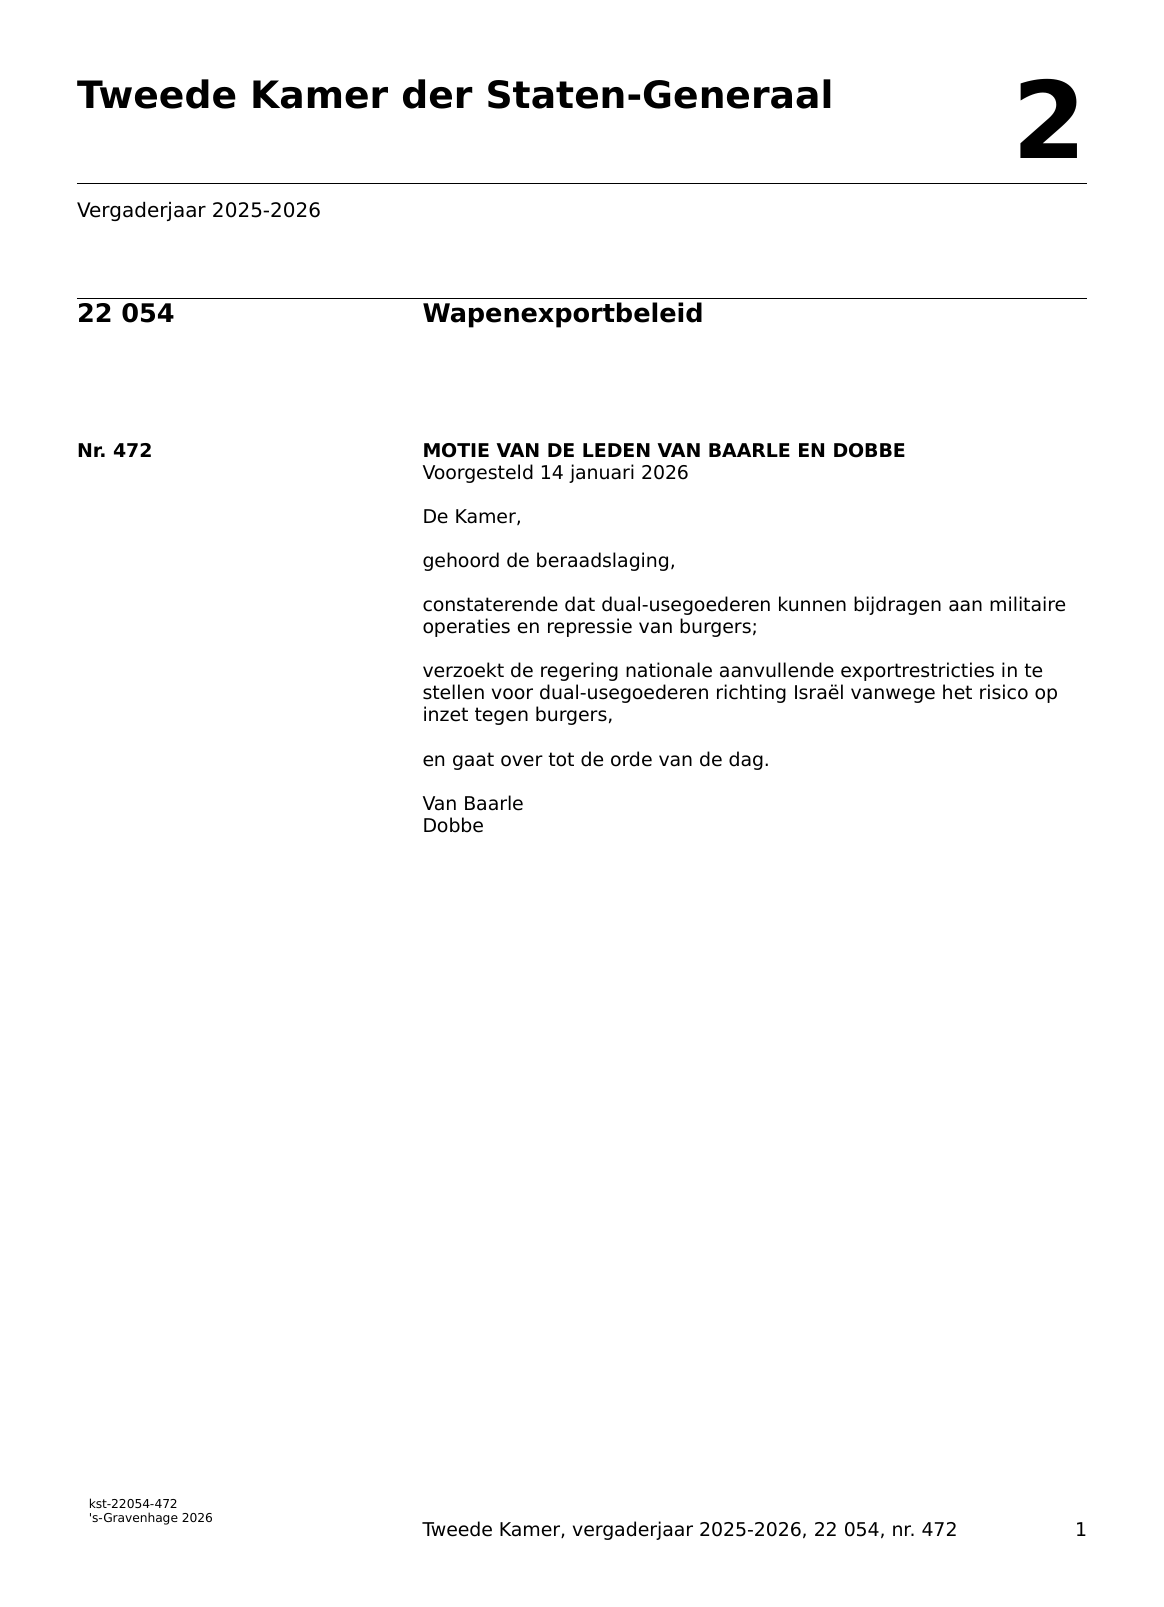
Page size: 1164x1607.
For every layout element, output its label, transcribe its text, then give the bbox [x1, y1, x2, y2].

subtitle Nr. 472 MOTIE VAN DE LEDEN VAN BAARLE EN DOBBE [77, 440, 1087, 462]
text Voorgesteld 14 januari 2026 [422, 462, 1087, 484]
text constaterende dat dual-usegoederen kunnen bijdragen aan militaire operaties en repressie van burgers; [422, 594, 1087, 638]
text gehoord de beraadslaging, [422, 550, 1087, 572]
text en gaat over tot de orde van de dag. [422, 748, 1087, 770]
table_cell Vergaderjaar 2025-2026 [77, 184, 1087, 298]
text Van Baarle [422, 793, 1087, 814]
table_header Tweede Kamer der Staten-Generaal [77, 59, 886, 183]
table_header 2 [886, 59, 1087, 183]
text Dobbe [422, 814, 1087, 837]
text 's-Gravenhage 2026 [88, 1511, 323, 1525]
text verzoekt de regering nationale aanvullende exportrestricties in te stellen voor dual-usegoederen richting Israël vanwege het risico op inzet tegen burgers, [422, 660, 1087, 726]
text De Kamer, [422, 506, 1087, 528]
text kst-22054-472 [88, 1497, 323, 1511]
subtitle 22 054 Wapenexportbeleid [77, 299, 1087, 329]
